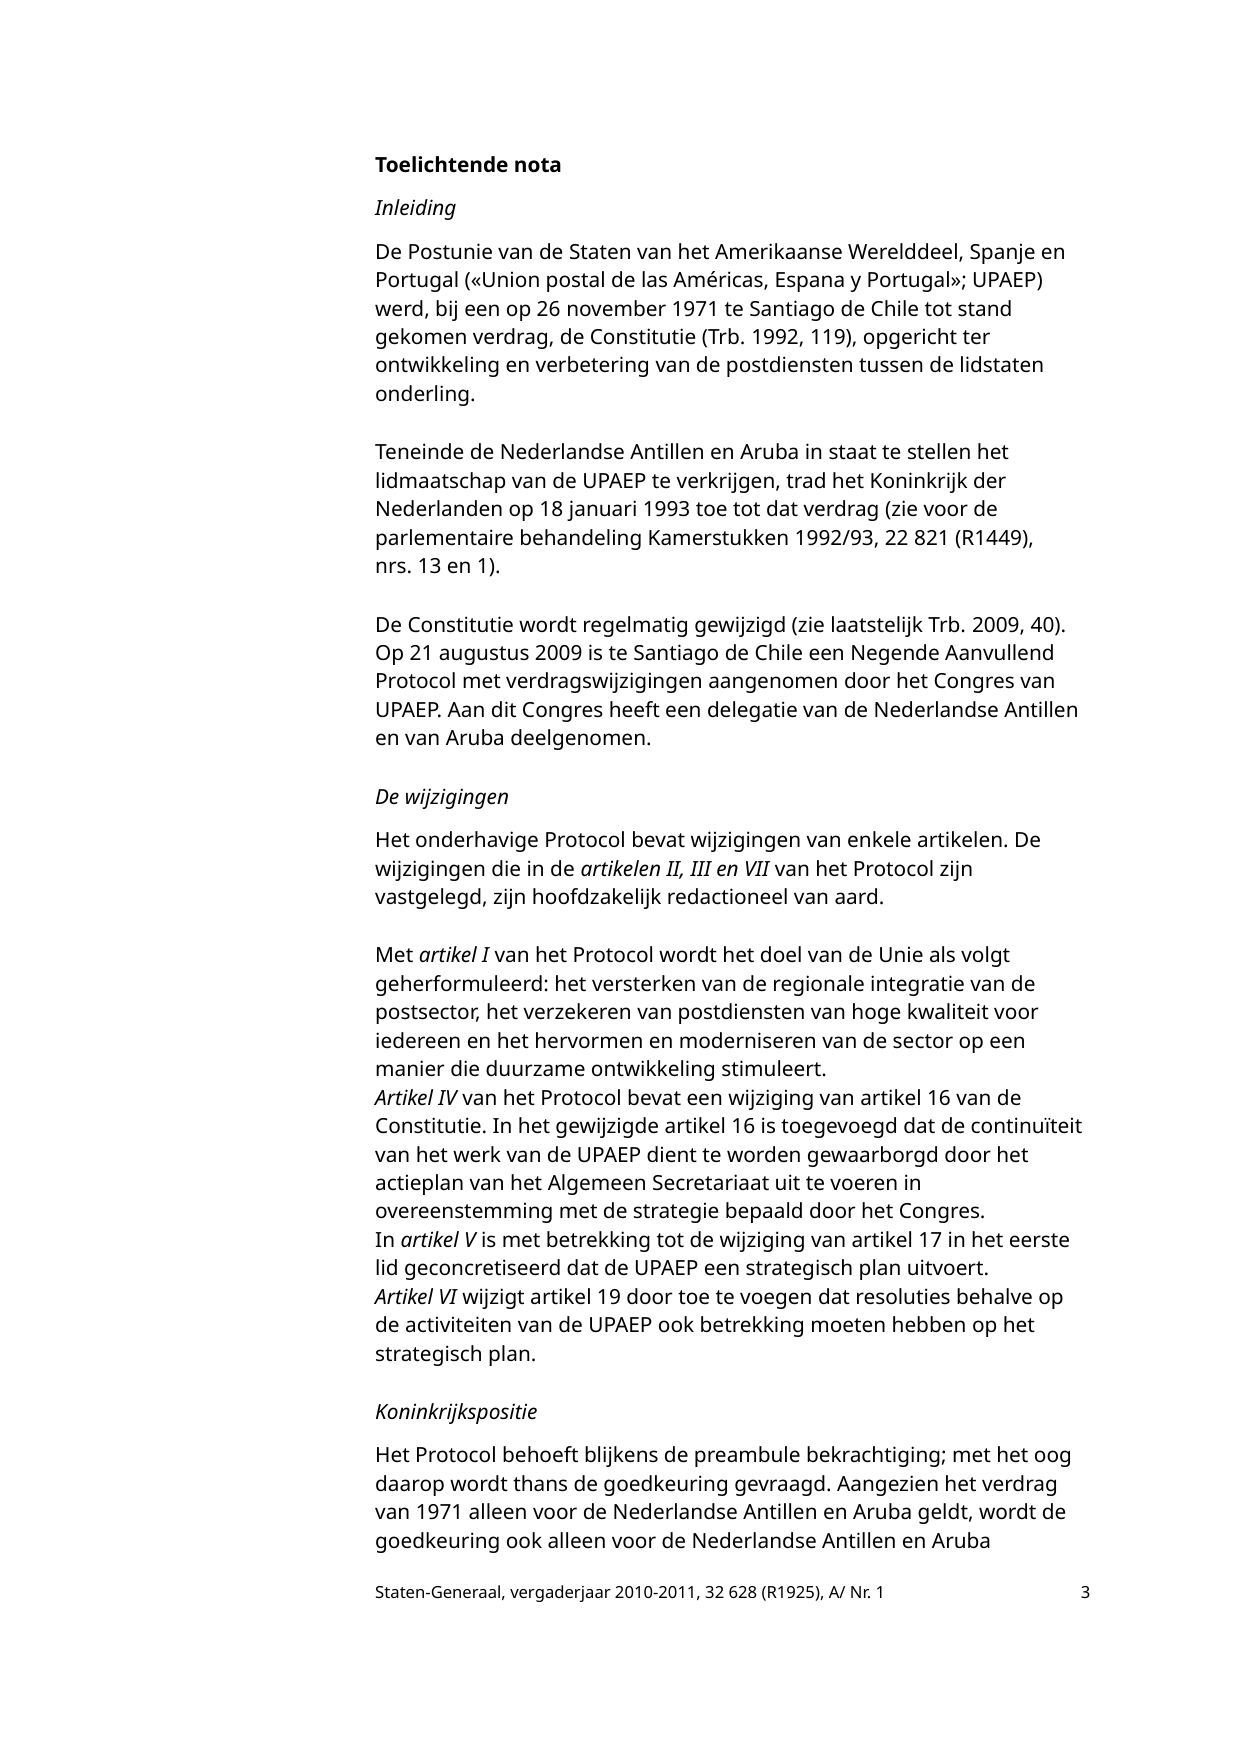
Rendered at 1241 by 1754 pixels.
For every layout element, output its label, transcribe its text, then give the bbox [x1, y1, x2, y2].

text De wijzigingen [375, 782, 1090, 810]
text Het onderhavige Protocol bevat wijzigingen van enkele artikelen. De wijzigingen die in de artikelen II, III en VII van het Protocol zijn vastgelegd, zijn hoofdzakelijk redactioneel van aard. [375, 825, 1090, 911]
text Inleiding [375, 193, 1090, 222]
text Toelichtende nota [375, 150, 1090, 178]
text Het Protocol behoeft blijkens de preambule bekrachtiging; met het oog daarop wordt thans de goedkeuring gevraagd. Aangezien het verdrag van 1971 alleen voor de Nederlandse Antillen en Aruba geldt, wordt de goedkeuring ook alleen voor de Nederlandse Antillen en Aruba [375, 1441, 1090, 1554]
text De Constitutie wordt regelmatig gewijzigd (zie laatstelijk Trb. 2009, 40). Op 21 augustus 2009 is te Santiago de Chile een Negende Aanvullend Protocol met verdragswijzigingen aangenomen door het Congres van UPAEP. Aan dit Congres heeft een delegatie van de Nederlandse Antillen en van Aruba deelgenomen. [375, 610, 1090, 752]
text Teneinde de Nederlandse Antillen en Aruba in staat te stellen het lidmaatschap van de UPAEP te verkrijgen, trad het Koninkrijk der Nederlanden op 18 januari 1993 toe tot dat verdrag (zie voor de parlementaire behandeling Kamerstukken 1992/93, 22 821 (R1449), nrs. 13 en 1). [375, 437, 1090, 580]
text Artikel IV van het Protocol bevat een wijziging van artikel 16 van de Constitutie. In het gewijzigde artikel 16 is toegevoegd dat de continuïteit van het werk van de UPAEP dient te worden gewaarborgd door het actieplan van het Algemeen Secretariaat uit te voeren in overeenstemming met de strategie bepaald door het Congres. [375, 1083, 1090, 1225]
text Koninkrijkspositie [375, 1397, 1090, 1426]
text Met artikel I van het Protocol wordt het doel van de Unie als volgt geherformuleerd: het versterken van de regionale integratie van de postsector, het verzekeren van postdiensten van hoge kwaliteit voor iedereen en het hervormen en moderniseren van de sector op een manier die duurzame ontwikkeling stimuleert. [375, 941, 1090, 1083]
text Artikel VI wijzigt artikel 19 door toe te voegen dat resoluties behalve op de activiteiten van de UPAEP ook betrekking moeten hebben op het strategisch plan. [375, 1282, 1090, 1367]
text In artikel V is met betrekking tot de wijziging van artikel 17 in het eerste lid geconcretiseerd dat de UPAEP een strategisch plan uitvoert. [375, 1225, 1090, 1282]
text De Postunie van de Staten van het Amerikaanse Werelddeel, Spanje en Portugal («Union postal de las Américas, Espana y Portugal»; UPAEP) werd, bij een op 26 november 1971 te Santiago de Chile tot stand gekomen verdrag, de Constitutie (Trb. 1992, 119), opgericht ter ontwikkeling en verbetering van de postdiensten tussen de lidstaten onderling. [375, 237, 1090, 407]
